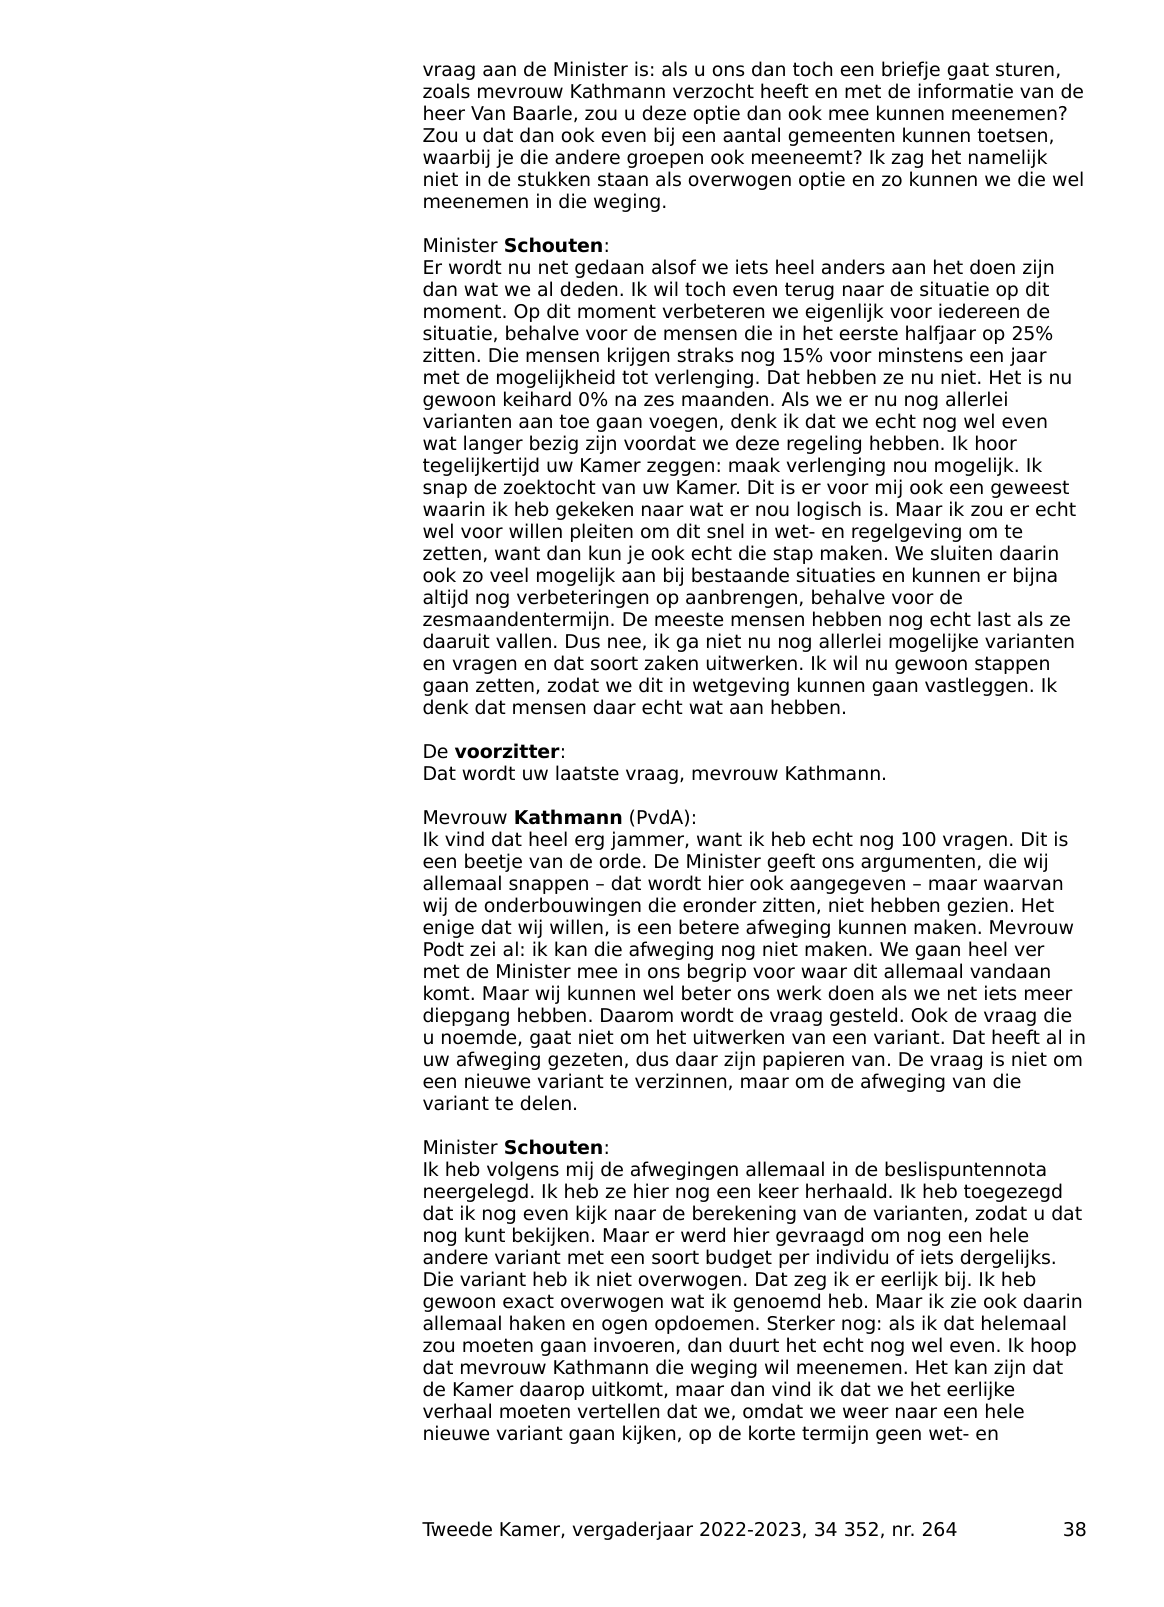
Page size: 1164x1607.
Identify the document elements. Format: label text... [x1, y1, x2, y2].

text vraag aan de Minister is: als u ons dan toch een briefje gaat sturen, zoals mevrouw Kathmann verzocht heeft en met de informatie van de heer Van Baarle, zou u deze optie dan ook mee kunnen meenemen? Zou u dat dan ook even bij een aantal gemeenten kunnen toetsen, waarbij je die andere groepen ook meeneemt? Ik zag het namelijk niet in de stukken staan als overwogen optie en zo kunnen we die wel meenemen in die weging. [422, 59, 1087, 213]
text Ik heb volgens mij de afwegingen allemaal in de beslispuntennota neergelegd. Ik heb ze hier nog een keer herhaald. Ik heb toegezegd dat ik nog even kijk naar de berekening van de varianten, zodat u dat nog kunt bekijken. Maar er werd hier gevraagd om nog een hele andere variant met een soort budget per individu of iets dergelijks. Die variant heb ik niet overwogen. Dat zeg ik er eerlijk bij. Ik heb gewoon exact overwogen wat ik genoemd heb. Maar ik zie ook daarin allemaal haken en ogen opdoemen. Sterker nog: als ik dat helemaal zou moeten gaan invoeren, dan duurt het echt nog wel even. Ik hoop dat mevrouw Kathmann die weging wil meenemen. Het kan zijn dat de Kamer daarop uitkomt, maar dan vind ik dat we het eerlijke verhaal moeten vertellen dat we, omdat we weer naar een hele nieuwe variant gaan kijken, op de korte termijn geen wet- en [422, 1159, 1087, 1444]
text De voorzitter: [422, 741, 1087, 763]
text Ik vind dat heel erg jammer, want ik heb echt nog 100 vragen. Dit is een beetje van de orde. De Minister geeft ons argumenten, die wij allemaal snappen – dat wordt hier ook aangegeven – maar waarvan wij de onderbouwingen die eronder zitten, niet hebben gezien. Het enige dat wij willen, is een betere afweging kunnen maken. Mevrouw Podt zei al: ik kan die afweging nog niet maken. We gaan heel ver met de Minister mee in ons begrip voor waar dit allemaal vandaan komt. Maar wij kunnen wel beter ons werk doen als we net iets meer diepgang hebben. Daarom wordt de vraag gesteld. Ook de vraag die u noemde, gaat niet om het uitwerken van een variant. Dat heeft al in uw afweging gezeten, dus daar zijn papieren van. De vraag is niet om een nieuwe variant te verzinnen, maar om de afweging van die variant te delen. [422, 829, 1087, 1115]
text Er wordt nu net gedaan alsof we iets heel anders aan het doen zijn dan wat we al deden. Ik wil toch even terug naar de situatie op dit moment. Op dit moment verbeteren we eigenlijk voor iedereen de situatie, behalve voor de mensen die in het eerste halfjaar op 25% zitten. Die mensen krijgen straks nog 15% voor minstens een jaar met de mogelijkheid tot verlenging. Dat hebben ze nu niet. Het is nu gewoon keihard 0% na zes maanden. Als we er nu nog allerlei varianten aan toe gaan voegen, denk ik dat we echt nog wel even wat langer bezig zijn voordat we deze regeling hebben. Ik hoor tegelijkertijd uw Kamer zeggen: maak verlenging nou mogelijk. Ik snap de zoektocht van uw Kamer. Dit is er voor mij ook een geweest waarin ik heb gekeken naar wat er nou logisch is. Maar ik zou er echt wel voor willen pleiten om dit snel in wet- en regelgeving om te zetten, want dan kun je ook echt die stap maken. We sluiten daarin ook zo veel mogelijk aan bij bestaande situaties en kunnen er bijna altijd nog verbeteringen op aanbrengen, behalve voor de zesmaandentermijn. De meeste mensen hebben nog echt last als ze daaruit vallen. Dus nee, ik ga niet nu nog allerlei mogelijke varianten en vragen en dat soort zaken uitwerken. Ik wil nu gewoon stappen gaan zetten, zodat we dit in wetgeving kunnen gaan vastleggen. Ik denk dat mensen daar echt wat aan hebben. [422, 257, 1087, 719]
text Minister Schouten: [422, 1137, 1087, 1159]
text Minister Schouten: [422, 235, 1087, 257]
text Dat wordt uw laatste vraag, mevrouw Kathmann. [422, 763, 1087, 785]
text Mevrouw Kathmann (PvdA): [422, 807, 1087, 829]
